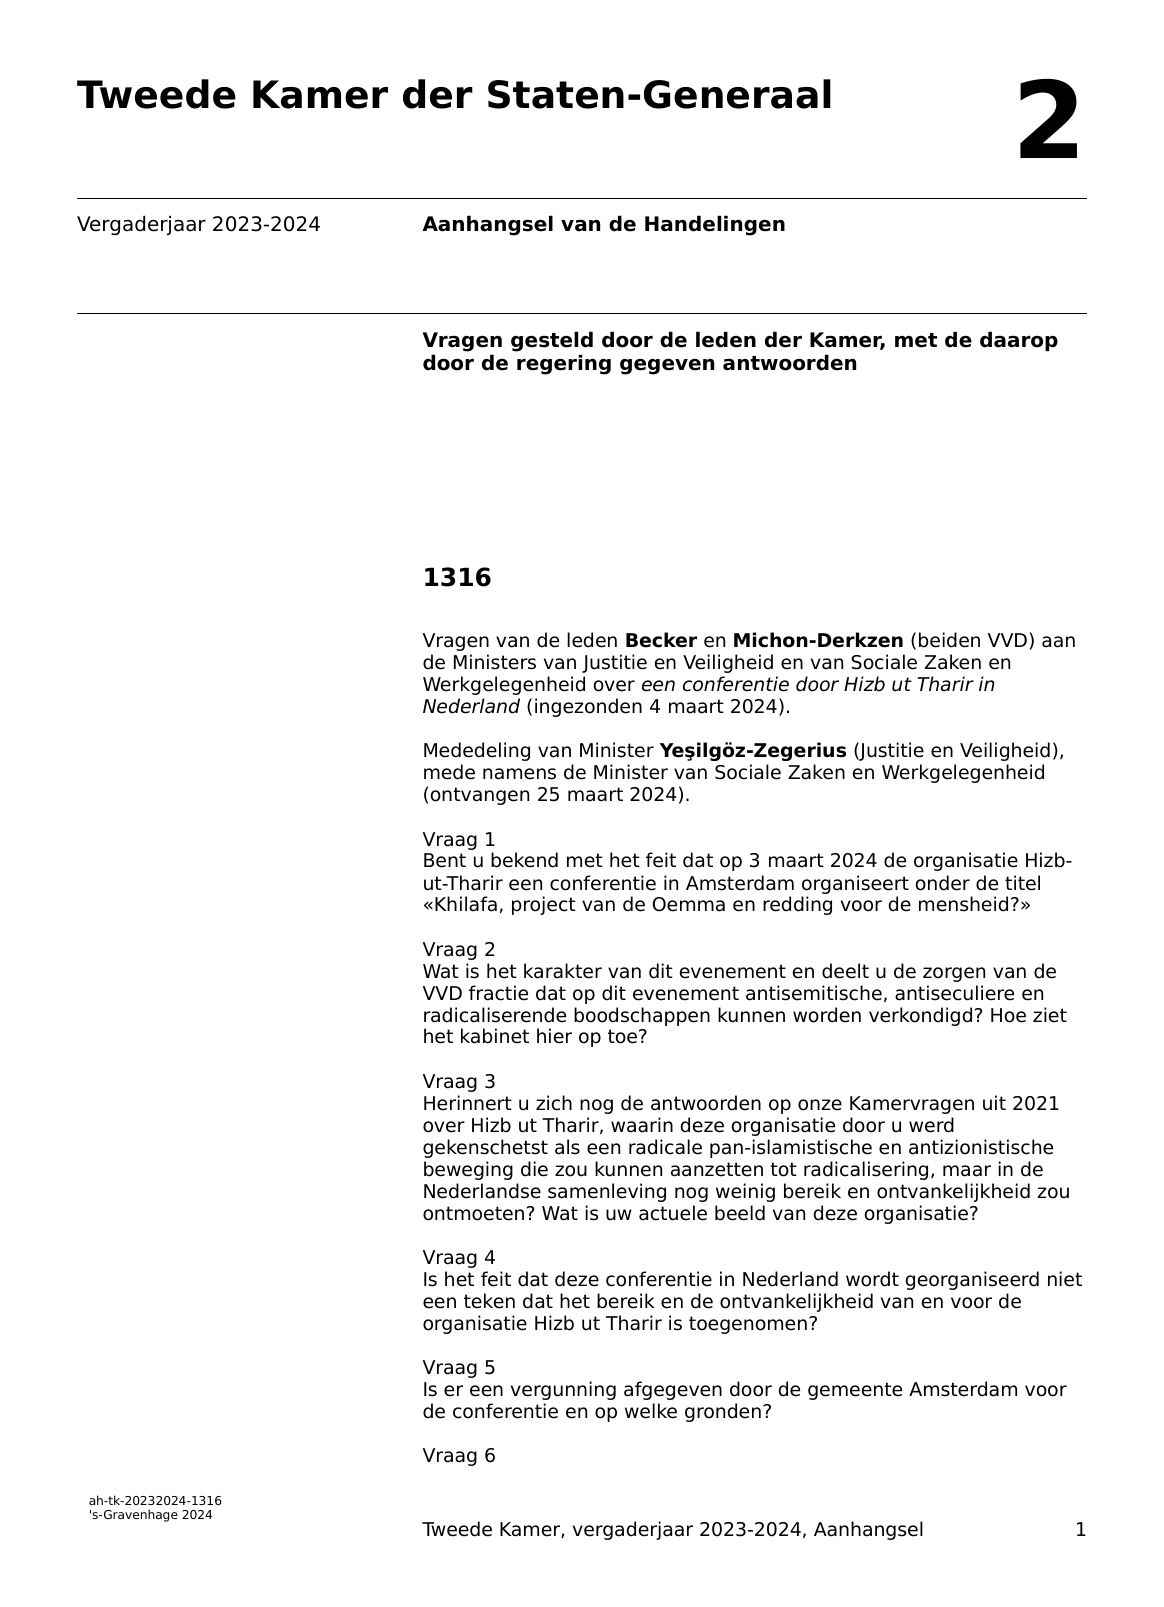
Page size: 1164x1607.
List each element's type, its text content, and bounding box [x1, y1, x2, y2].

text Vraag 1 [422, 828, 1087, 850]
text Vraag 2 [422, 938, 1087, 961]
text Bent u bekend met het feit dat op 3 maart 2024 de organisatie Hizb-ut-Tharir een conferentie in Amsterdam organiseert onder de titel «Khilafa, project van de Oemma en redding voor de mensheid?» [422, 850, 1087, 916]
text 's-Gravenhage 2024 [88, 1508, 323, 1522]
text Is er een vergunning afgegeven door de gemeente Amsterdam voor de conferentie en op welke gronden? [422, 1379, 1087, 1423]
table_cell Aanhangsel van de Handelingen [422, 199, 1087, 313]
text Is het feit dat deze conferentie in Nederland wordt georganiseerd niet een teken dat het bereik en de ontvankelijkheid van en voor de organisatie Hizb ut Tharir is toegenomen? [422, 1269, 1087, 1334]
text Vraag 6 [422, 1445, 1087, 1467]
text Mededeling van Minister Yeşilgöz-Zegerius (Justitie en Veiligheid), mede namens de Minister van Sociale Zaken en Werkgelegenheid (ontvangen 25 maart 2024). [422, 740, 1087, 806]
table_cell Vragen gesteld door de leden der Kamer, met de daarop door de regering gegeven antwoorden [422, 314, 1087, 375]
table_header Tweede Kamer der Staten-Generaal [77, 59, 886, 198]
table_header 2 [886, 59, 1087, 198]
text Vragen van de leden Becker en Michon-Derkzen (beiden VVD) aan de Ministers van Justitie en Veiligheid en van Sociale Zaken en Werkgelegenheid over een conferentie door Hizb ut Tharir in Nederland (ingezonden 4 maart 2024). [422, 630, 1087, 718]
table_cell Vergaderjaar 2023-2024 [77, 199, 422, 313]
table_cell [77, 314, 422, 375]
text ah-tk-20232024-1316 [88, 1494, 323, 1508]
text Vraag 3 [422, 1071, 1087, 1093]
text 1316 [422, 563, 1087, 592]
text Wat is het karakter van dit evenement en deelt u de zorgen van de VVD fractie dat op dit evenement antisemitische, antiseculiere en radicaliserende boodschappen kunnen worden verkondigd? Hoe ziet het kabinet hier op toe? [422, 961, 1087, 1048]
text Herinnert u zich nog de antwoorden op onze Kamervragen uit 2021 over Hizb ut Tharir, waarin deze organisatie door u werd gekenschetst als een radicale pan-islamistische en antizionistische beweging die zou kunnen aanzetten tot radicalisering, maar in de Nederlandse samenleving nog weinig bereik en ontvankelijkheid zou ontmoeten? Wat is uw actuele beeld van deze organisatie? [422, 1093, 1087, 1224]
text Vraag 4 [422, 1247, 1087, 1269]
text Vraag 5 [422, 1357, 1087, 1379]
